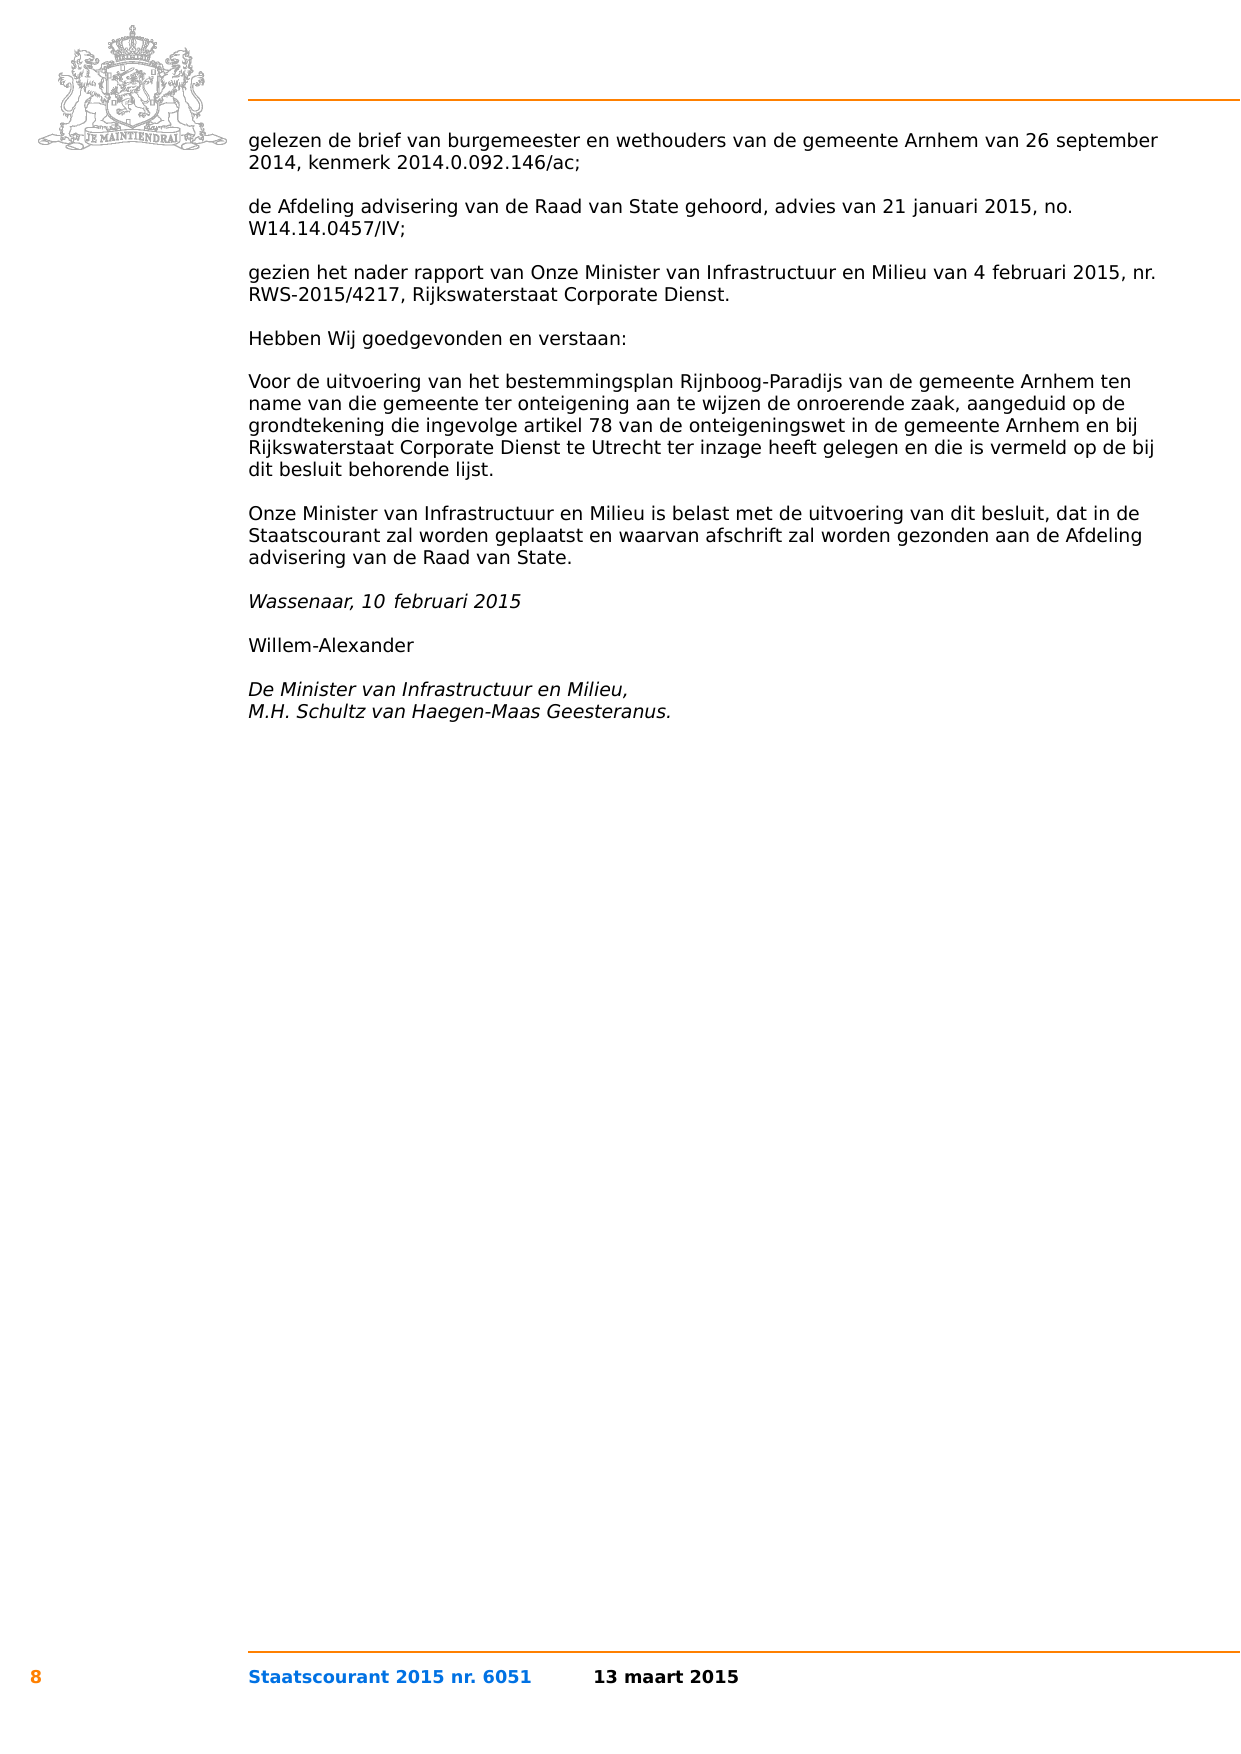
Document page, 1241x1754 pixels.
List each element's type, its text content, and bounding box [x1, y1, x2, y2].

text Willem-Alexander [248, 635, 1163, 657]
text Onze Minister van Infrastructuur en Milieu is belast met de uitvoering van dit besluit, dat in de Staatscourant zal worden geplaatst en waarvan afschrift zal worden gezonden aan de Afdeling advisering van de Raad van State. [248, 503, 1163, 569]
picture [38, 25, 227, 150]
text de Afdeling advisering van de Raad van State gehoord, advies van 21 januari 2015, no. W14.14.0457/IV; [248, 196, 1163, 240]
text Hebben Wij goedgevonden en verstaan: [248, 327, 1163, 349]
text De Minister van Infrastructuur en Milieu, M.H. Schultz van Haegen-Maas Geesteranus. [248, 678, 1163, 722]
text Voor de uitvoering van het bestemmingsplan Rijnboog-Paradijs van de gemeente Arnhem ten name van die gemeente ter onteigening aan te wijzen de onroerende zaak, aangeduid op de grondtekening die ingevolge artikel 78 van de onteigeningswet in de gemeente Arnhem en bij Rijkswaterstaat Corporate Dienst te Utrecht ter inzage heeft gelegen en die is vermeld op de bij dit besluit behorende lijst. [248, 371, 1163, 481]
text gezien het nader rapport van Onze Minister van Infrastructuur en Milieu van 4 februari 2015, nr. RWS-2015/4217, Rijkswaterstaat Corporate Dienst. [248, 262, 1163, 306]
text gelezen de brief van burgemeester en wethouders van de gemeente Arnhem van 26 september 2014, kenmerk 2014.0.092.146/ac; [248, 130, 1163, 174]
text Wassenaar, 10 februari 2015 [248, 591, 1163, 613]
